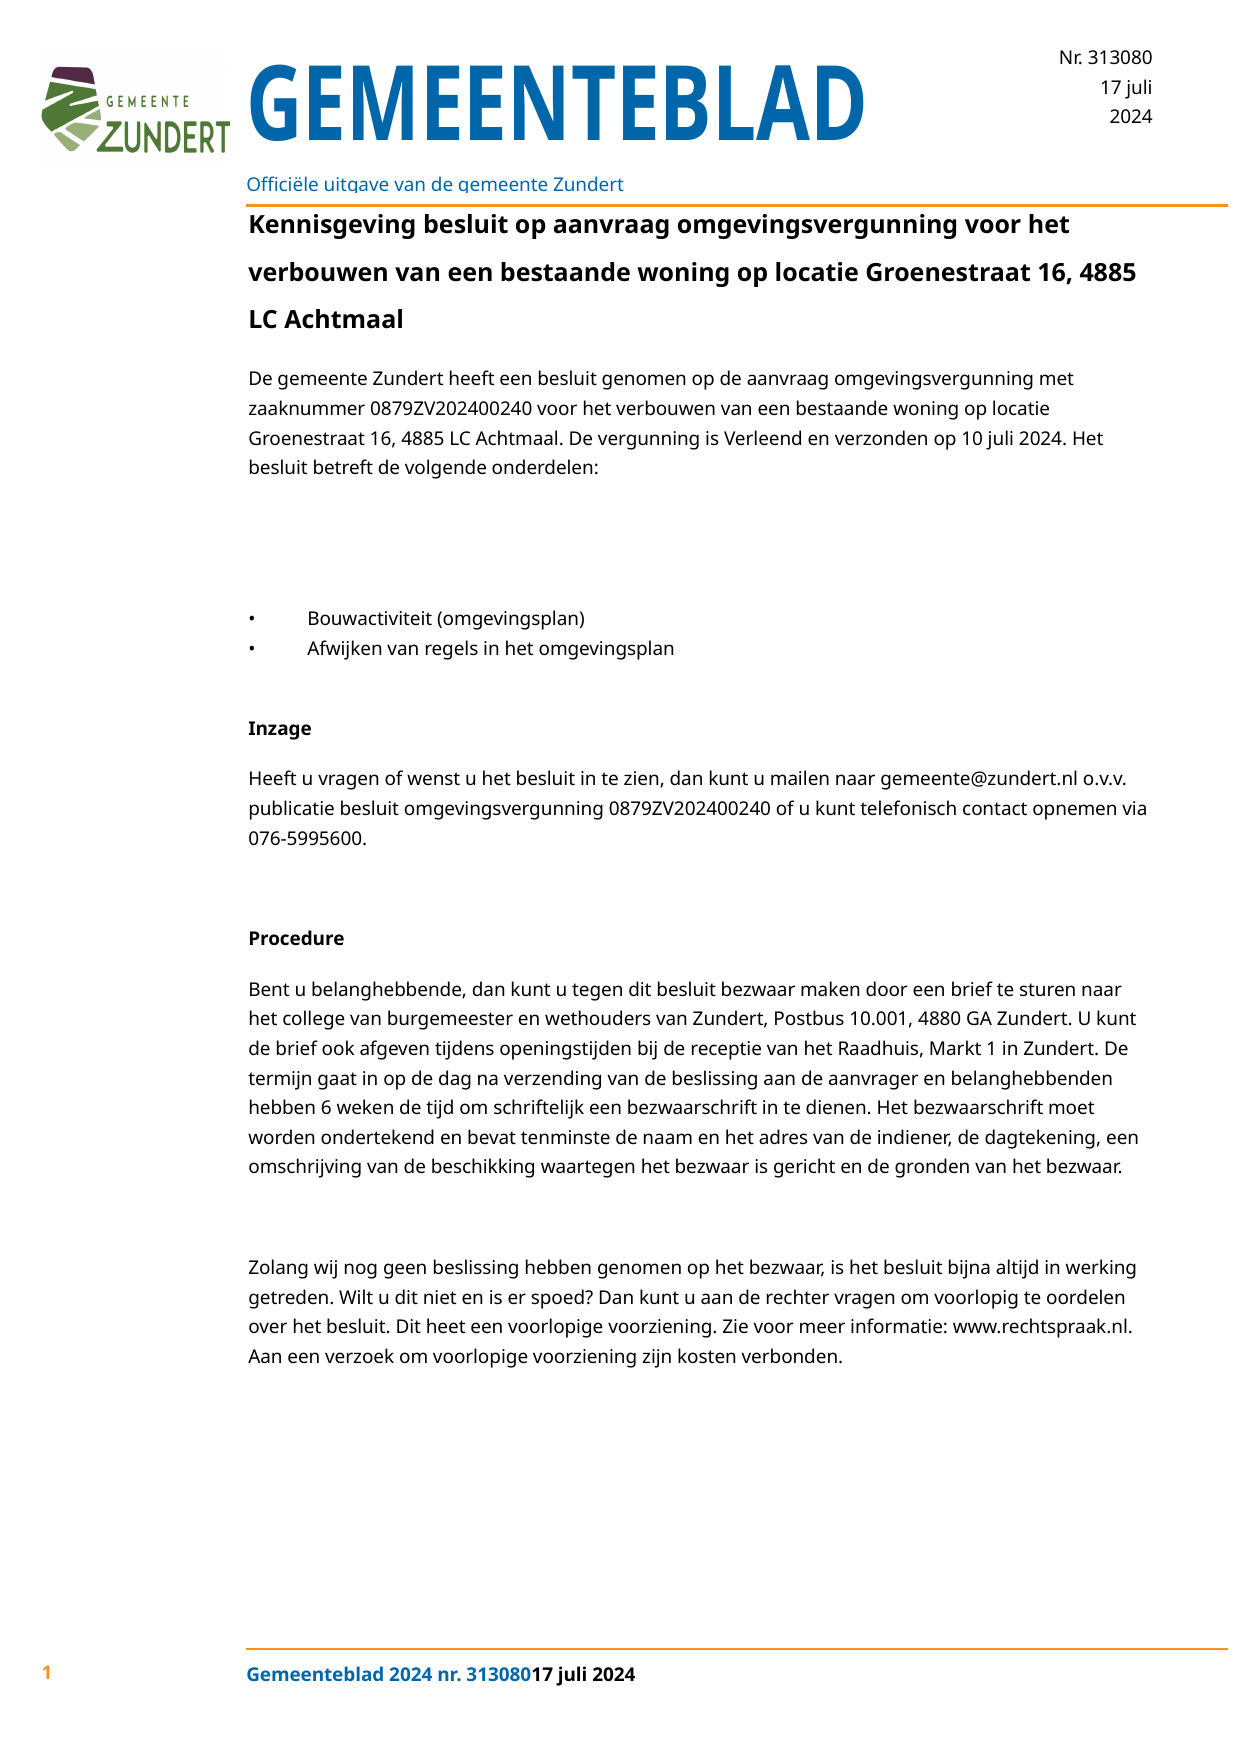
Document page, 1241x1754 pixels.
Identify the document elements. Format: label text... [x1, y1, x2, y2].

text Zolang wij nog geen beslissing hebben genomen op het bezwaar, is het besluit bijna altijd in werking getreden. Wilt u dit niet en is er spoed? Dan kunt u aan de rechter vragen om voorlopig te oordelen over het besluit. Dit heet een voorlopige voorziening. Zie voor meer informatie: www.rechtspraak.nl. Aan een verzoek om voorlopige voorziening zijn kosten verbonden. [248, 1254, 1152, 1369]
list Bouwactiviteit (omgevingsplan) [248, 606, 1152, 631]
list Afwijken van regels in het omgevingsplan [248, 635, 1152, 661]
text De gemeente Zundert heeft een besluit genomen op de aanvraag omgevingsvergunning met zaaknummer 0879ZV202400240 voor het verbouwen van een bestaande woning op locatie Groenestraat 16, 4885 LC Achtmaal. De vergunning is Verleend en verzonden op 10 juli 2024. Het besluit betreft de volgende onderdelen: [248, 366, 1152, 480]
picture [41, 47, 231, 172]
text Procedure [248, 926, 1152, 951]
text Inzage [248, 715, 1152, 741]
text Heeft u vragen of wenst u het besluit in te zien, dan kunt u mailen naar gemeente@zundert.nl o.v.v. publicatie besluit omgevingsvergunning 0879ZV202400240 of u kunt telefonisch contact opnemen via 076-5995600. [248, 766, 1152, 850]
text Kennisgeving besluit op aanvraag omgevingsvergunning voor het verbouwen van een bestaande woning op locatie Groenestraat 16, 4885 LC Achtmaal [248, 207, 1152, 336]
text Bent u belanghebbende, dan kunt u tegen dit besluit bezwaar maken door een brief te sturen naar het college van burgemeester en wethouders van Zundert, Postbus 10.001, 4880 GA Zundert. U kunt de brief ook afgeven tijdens openingstijden bij de receptie van het Raadhuis, Markt 1 in Zundert. De termijn gaat in op de dag na verzending van de beslissing aan de aanvrager en belanghebbenden hebben 6 weken de tijd om schriftelijk een bezwaarschrift in te dienen. Het bezwaarschrift moet worden ondertekend en bevat tenminste de naam en het adres van de indiener, de dagtekening, een omschrijving van de beschikking waartegen het bezwaar is gericht en de gronden van het bezwaar. [248, 976, 1152, 1179]
